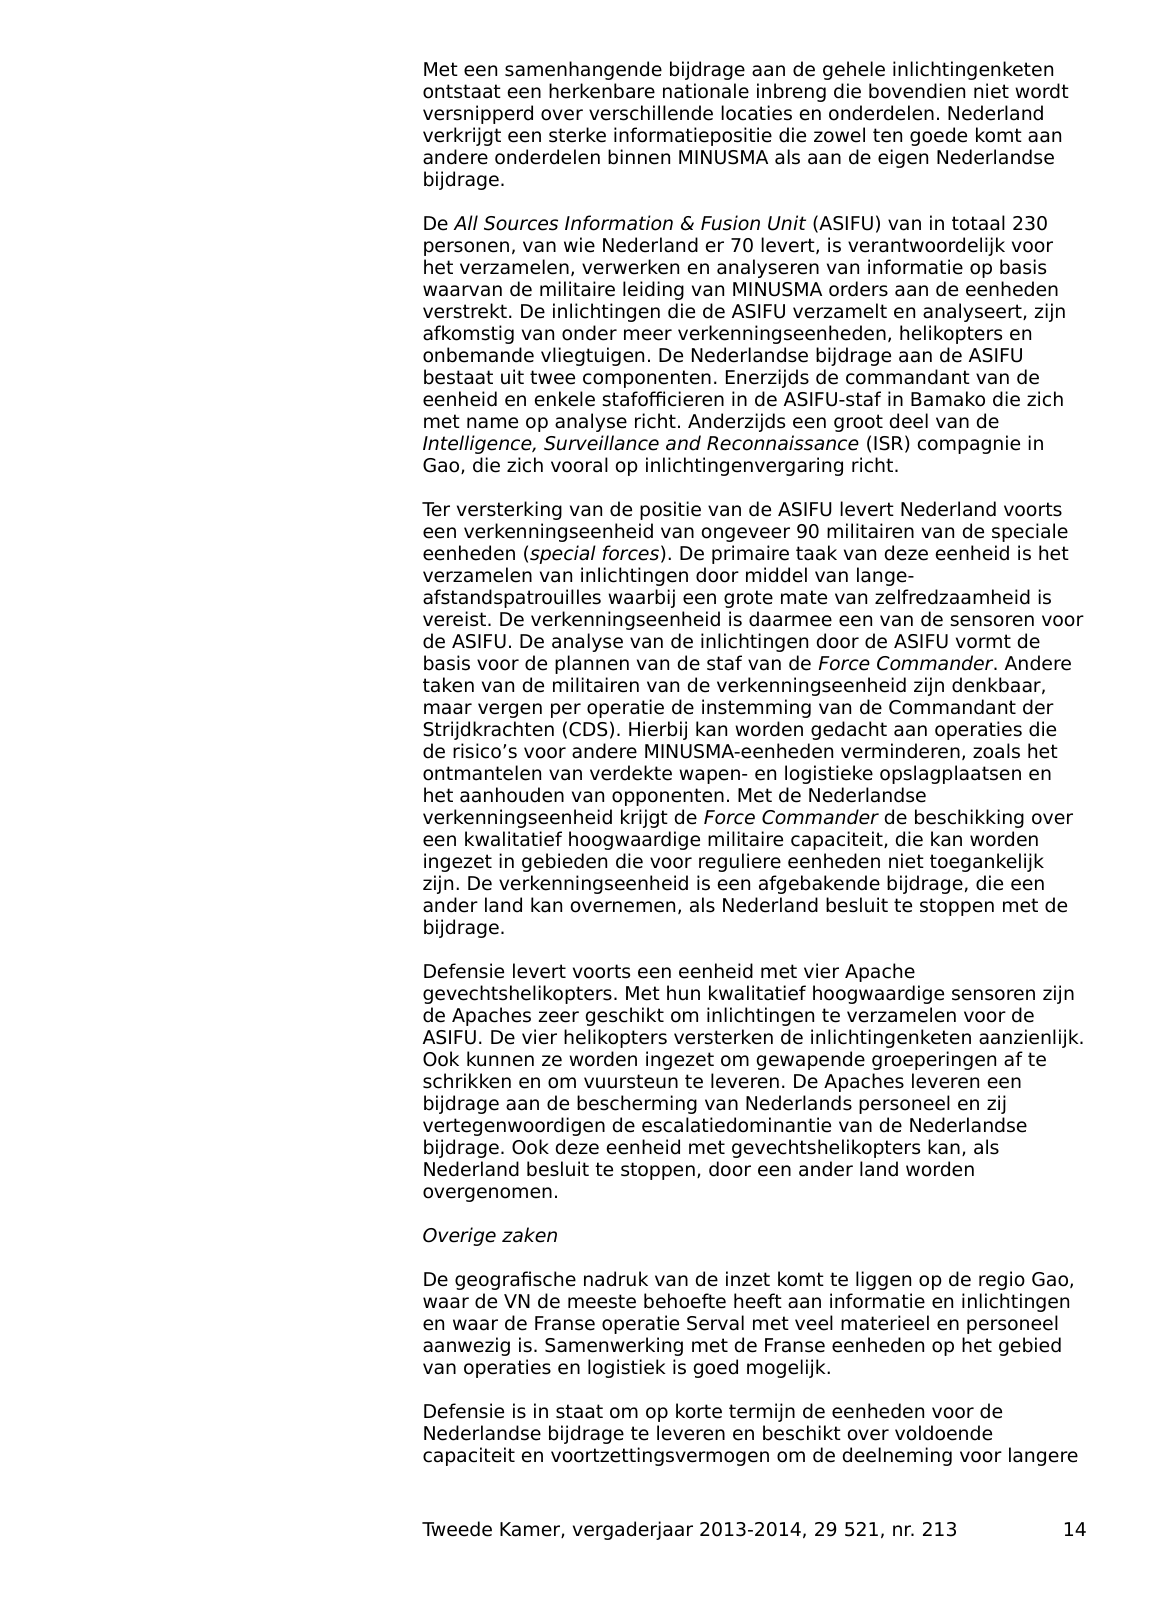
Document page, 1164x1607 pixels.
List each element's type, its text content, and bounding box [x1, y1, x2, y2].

text Defensie is in staat om op korte termijn de eenheden voor de Nederlandse bijdrage te leveren en beschikt over voldoende capaciteit en voortzettingsvermogen om de deelneming voor langere [422, 1401, 1087, 1467]
subtitle Overige zaken [422, 1225, 1087, 1247]
text Met een samenhangende bijdrage aan de gehele inlichtingenketen ontstaat een herkenbare nationale inbreng die bovendien niet wordt versnipperd over verschillende locaties en onderdelen. Nederland verkrijgt een sterke informatiepositie die zowel ten goede komt aan andere onderdelen binnen MINUSMA als aan de eigen Nederlandse bijdrage. [422, 59, 1087, 191]
text Ter versterking van de positie van de ASIFU levert Nederland voorts een verkenningseenheid van ongeveer 90 militairen van de speciale eenheden (special forces). De primaire taak van deze eenheid is het verzamelen van inlichtingen door middel van lange-afstandspatrouilles waarbij een grote mate van zelfredzaamheid is vereist. De verkenningseenheid is daarmee een van de sensoren voor de ASIFU. De analyse van de inlichtingen door de ASIFU vormt de basis voor de plannen van de staf van de Force Commander. Andere taken van de militairen van de verkenningseenheid zijn denkbaar, maar vergen per operatie de instemming van de Commandant der Strijdkrachten (CDS). Hierbij kan worden gedacht aan operaties die de risico’s voor andere MINUSMA-eenheden verminderen, zoals het ontmantelen van verdekte wapen- en logistieke opslagplaatsen en het aanhouden van opponenten. Met de Nederlandse verkenningseenheid krijgt de Force Commander de beschikking over een kwalitatief hoogwaardige militaire capaciteit, die kan worden ingezet in gebieden die voor reguliere eenheden niet toegankelijk zijn. De verkenningseenheid is een afgebakende bijdrage, die een ander land kan overnemen, als Nederland besluit te stoppen met de bijdrage. [422, 499, 1087, 939]
text De All Sources Information & Fusion Unit (ASIFU) van in totaal 230 personen, van wie Nederland er 70 levert, is verantwoordelijk voor het verzamelen, verwerken en analyseren van informatie op basis waarvan de militaire leiding van MINUSMA orders aan de eenheden verstrekt. De inlichtingen die de ASIFU verzamelt en analyseert, zijn afkomstig van onder meer verkenningseenheden, helikopters en onbemande vliegtuigen. De Nederlandse bijdrage aan de ASIFU bestaat uit twee componenten. Enerzijds de commandant van de eenheid en enkele stafofficieren in de ASIFU-staf in Bamako die zich met name op analyse richt. Anderzijds een groot deel van de Intelligence, Surveillance and Reconnaissance (ISR) compagnie in Gao, die zich vooral op inlichtingenvergaring richt. [422, 213, 1087, 477]
text De geografische nadruk van de inzet komt te liggen op de regio Gao, waar de VN de meeste behoefte heeft aan informatie en inlichtingen en waar de Franse operatie Serval met veel materieel en personeel aanwezig is. Samenwerking met de Franse eenheden op het gebied van operaties en logistiek is goed mogelijk. [422, 1269, 1087, 1379]
text Defensie levert voorts een eenheid met vier Apache gevechtshelikopters. Met hun kwalitatief hoogwaardige sensoren zijn de Apaches zeer geschikt om inlichtingen te verzamelen voor de ASIFU. De vier helikopters versterken de inlichtingenketen aanzienlijk. Ook kunnen ze worden ingezet om gewapende groeperingen af te schrikken en om vuursteun te leveren. De Apaches leveren een bijdrage aan de bescherming van Nederlands personeel en zij vertegenwoordigen de escalatiedominantie van de Nederlandse bijdrage. Ook deze eenheid met gevechtshelikopters kan, als Nederland besluit te stoppen, door een ander land worden overgenomen. [422, 961, 1087, 1203]
